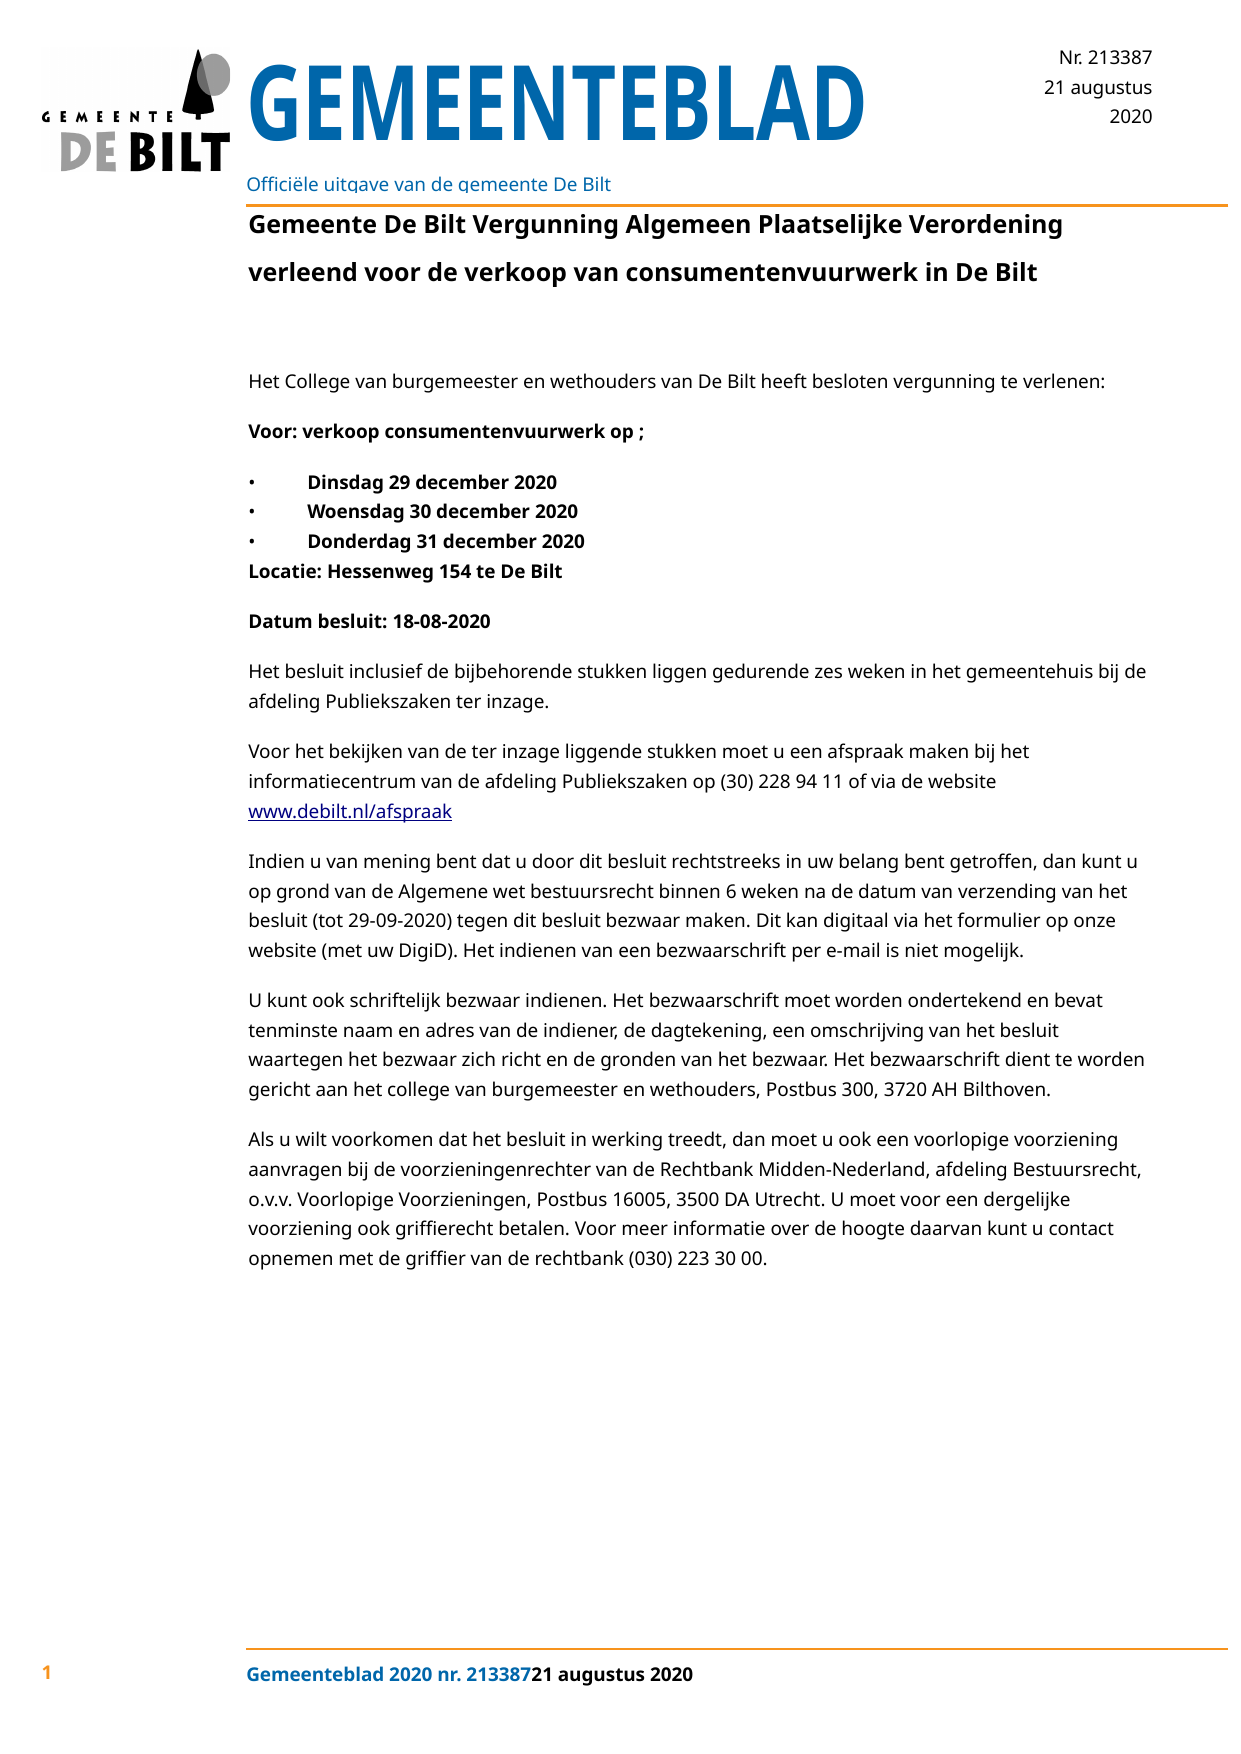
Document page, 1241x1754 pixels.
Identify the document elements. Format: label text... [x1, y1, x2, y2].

text Het besluit inclusief de bijbehorende stukken liggen gedurende zes weken in het gemeentehuis bij de afdeling Publiekszaken ter inzage. [248, 659, 1152, 714]
text Gemeente De Bilt Vergunning Algemeen Plaatselijke Verordening verleend voor de verkoop van consumentenvuurwerk in De Bilt [248, 207, 1152, 288]
text Datum besluit: 18-08-2020 [248, 608, 1152, 634]
text Het College van burgemeester en wethouders van De Bilt heeft besloten vergunning te verlenen: [248, 368, 1152, 394]
text Als u wilt voorkomen dat het besluit in werking treedt, dan moet u ook een voorlopige voorziening aanvragen bij de voorzieningenrechter van de Rechtbank Midden-Nederland, afdeling Bestuursrecht, o.v.v. Voorlopige Voorzieningen, Postbus 16005, 3500 DA Utrecht. U moet voor een dergelijke voorziening ook griffierecht betalen. Voor meer informatie over de hoogte daarvan kunt u contact opnemen met de griffier van de rechtbank (030) 223 30 00. [248, 1127, 1152, 1271]
list Donderdag 31 december 2020 [248, 528, 1152, 554]
text Locatie: Hessenweg 154 te De Bilt [248, 558, 1152, 584]
picture [41, 47, 231, 172]
list Woensdag 30 december 2020 [248, 499, 1152, 524]
list Dinsdag 29 december 2020 [248, 469, 1152, 495]
text Voor: verkoop consumentenvuurwerk op ; [248, 419, 1152, 444]
text Voor het bekijken van de ter inzage liggende stukken moet u een afspraak maken bij het informatiecentrum van de afdeling Publiekszaken op (30) 228 94 11 of via de website www.debilt.nl/afspraak [248, 739, 1152, 824]
text U kunt ook schriftelijk bezwaar indienen. Het bezwaarschrift moet worden ondertekend en bevat tenminste naam en adres van de indiener, de dagtekening, een omschrijving van het besluit waartegen het bezwaar zich richt en de gronden van het bezwaar. Het bezwaarschrift dient te worden gericht aan het college van burgemeester en wethouders, Postbus 300, 3720 AH Bilthoven. [248, 987, 1152, 1102]
text Indien u van mening bent dat u door dit besluit rechtstreeks in uw belang bent getroffen, dan kunt u op grond van de Algemene wet bestuursrecht binnen 6 weken na de datum van verzending van het besluit (tot 29-09-2020) tegen dit besluit bezwaar maken. Dit kan digitaal via het formulier op onze website (met uw DigiD). Het indienen van een bezwaarschrift per e-mail is niet mogelijk. [248, 848, 1152, 963]
